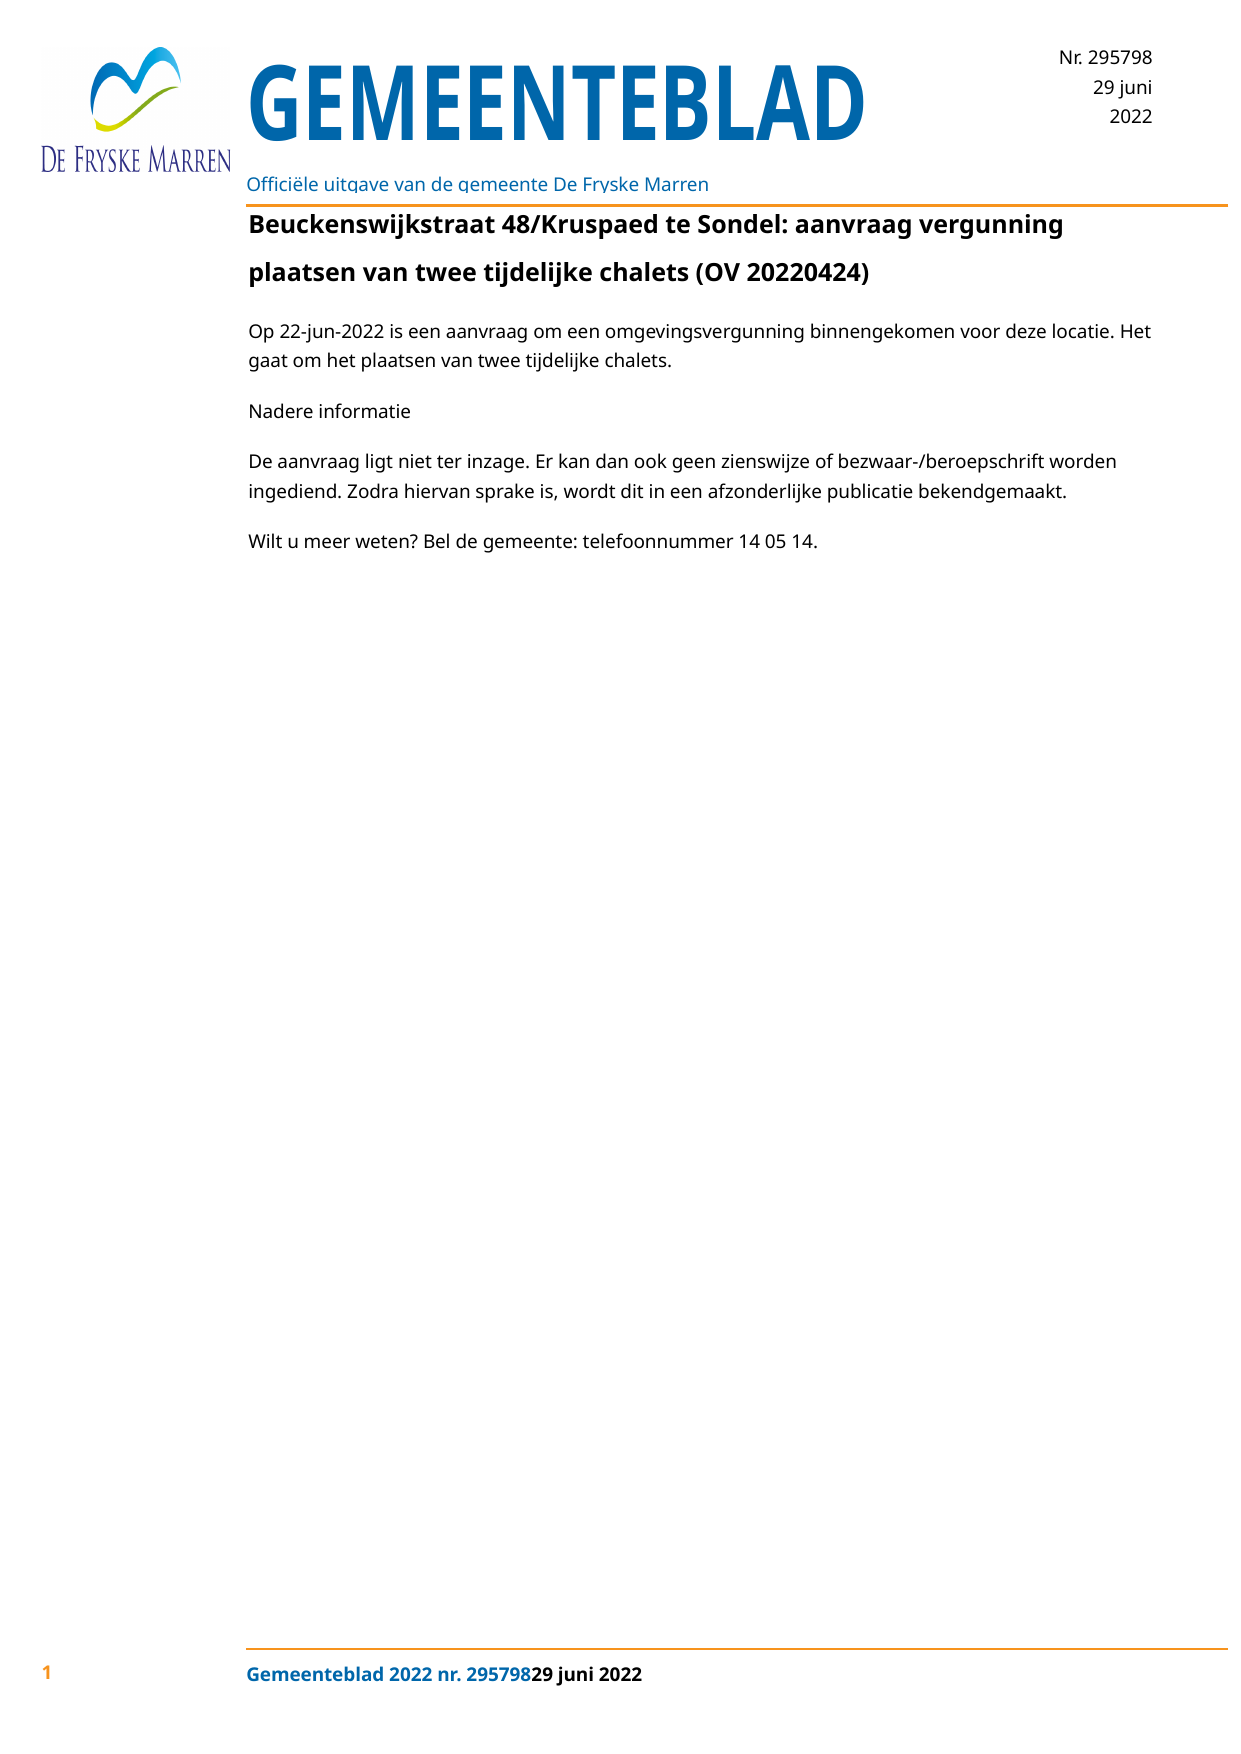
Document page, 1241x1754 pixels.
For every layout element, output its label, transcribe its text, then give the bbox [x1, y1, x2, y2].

text Wilt u meer weten? Bel de gemeente: telefoonnummer 14 05 14. [248, 528, 1152, 554]
text Op 22-jun-2022 is een aanvraag om een omgevingsvergunning binnengekomen voor deze locatie. Het gaat om het plaatsen van twee tijdelijke chalets. [248, 318, 1152, 373]
text De aanvraag ligt niet ter inzage. Er kan dan ook geen zienswijze of bezwaar-/beroepschrift worden ingediend. Zodra hiervan sprake is, wordt dit in een afzonderlijke publicatie bekendgemaakt. [248, 448, 1152, 504]
text Beuckenswijkstraat 48/Kruspaed te Sondel: aanvraag vergunning plaatsen van twee tijdelijke chalets (OV 20220424) [248, 207, 1152, 288]
text Nadere informatie [248, 398, 1152, 424]
picture [41, 47, 231, 172]
